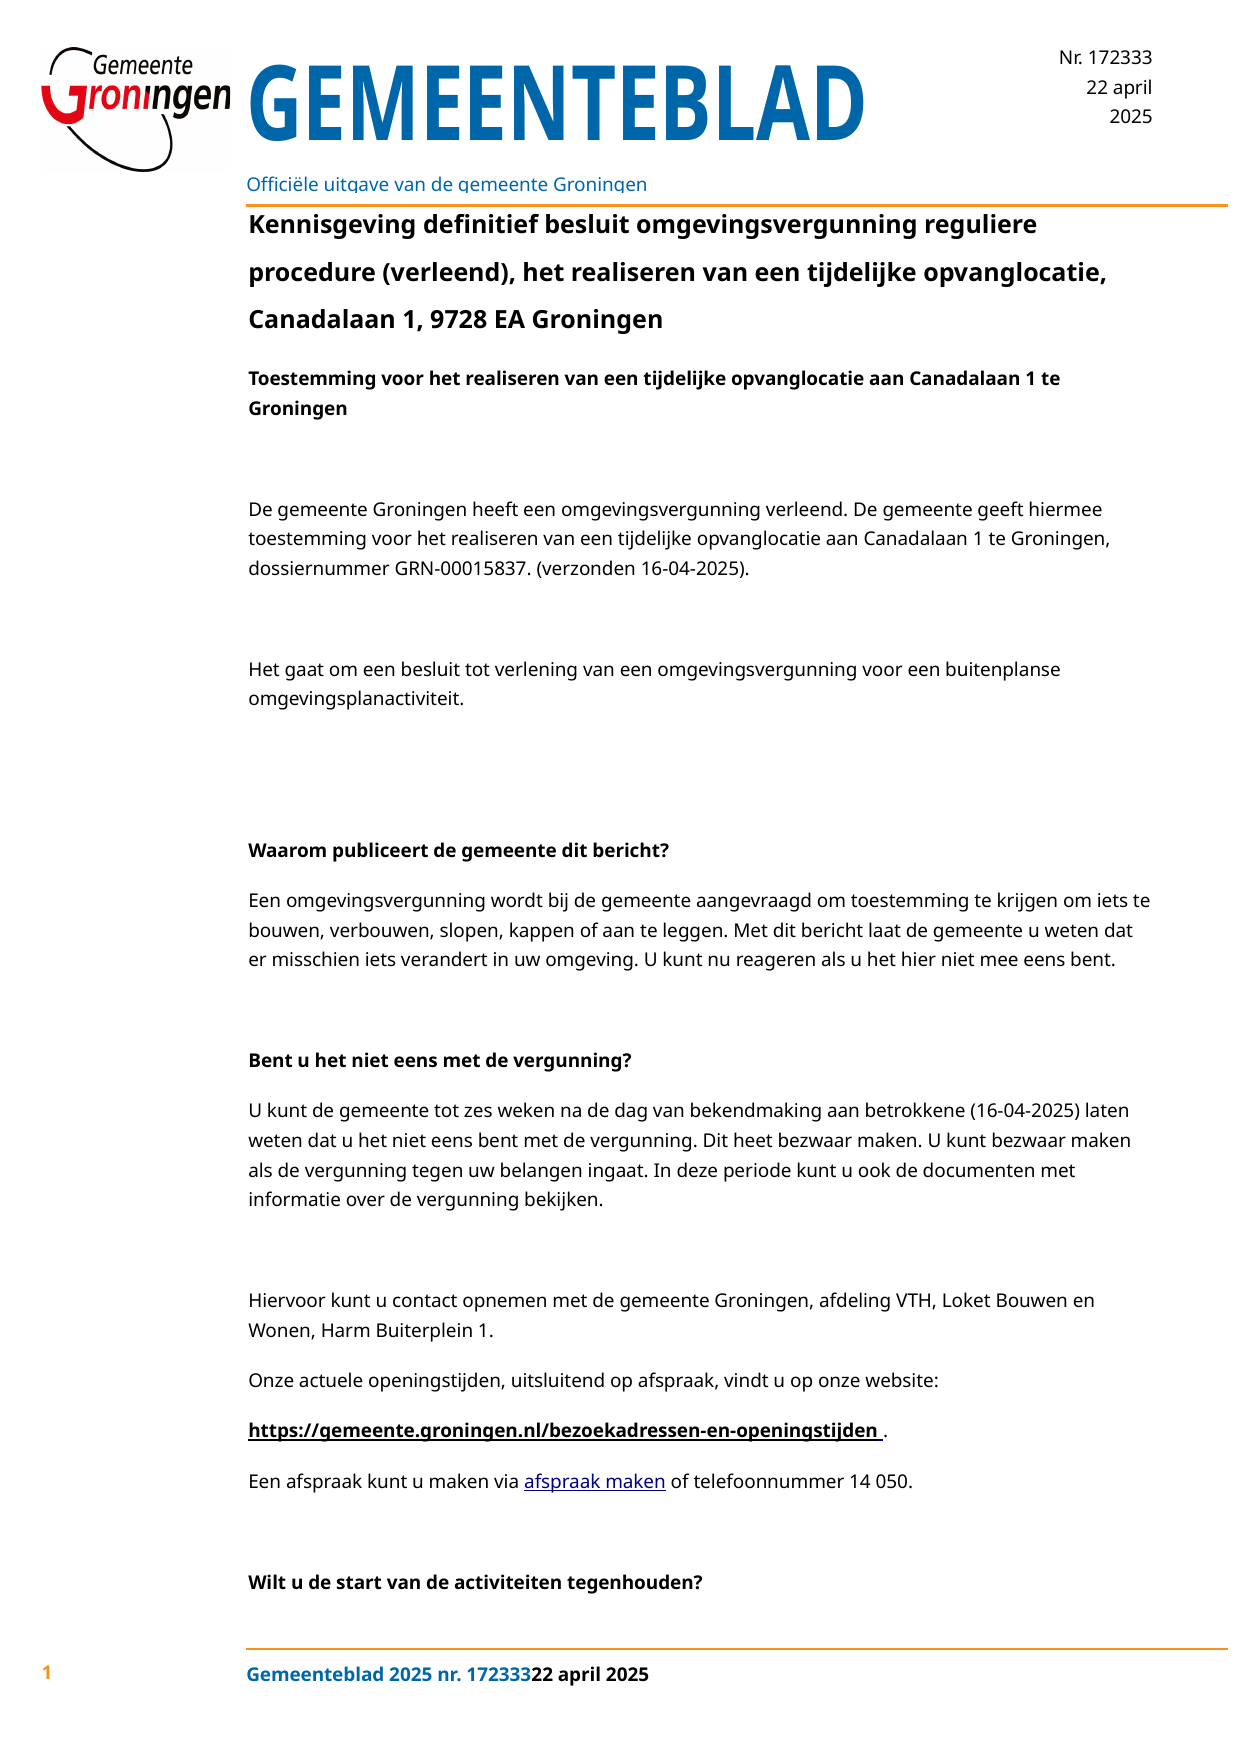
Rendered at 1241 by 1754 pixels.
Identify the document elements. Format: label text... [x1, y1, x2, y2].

text Onze actuele openingstijden, uitsluitend op afspraak, vindt u op onze website: [248, 1367, 1152, 1393]
text Het gaat om een besluit tot verlening van een omgevingsvergunning voor een buitenplanse omgevingsplanactiviteit. [248, 656, 1152, 711]
text Bent u het niet eens met de vergunning? [248, 1047, 1152, 1073]
text Wilt u de start van de activiteiten tegenhouden? [248, 1569, 1152, 1594]
picture [41, 47, 231, 172]
text Hiervoor kunt u contact opnemen met de gemeente Groningen, afdeling VTH, Loket Bouwen en Wonen, Harm Buiterplein 1. [248, 1287, 1152, 1342]
text Een afspraak kunt u maken via afspraak maken of telefoonnummer 14 050. [248, 1468, 1152, 1494]
text Kennisgeving definitief besluit omgevingsvergunning reguliere procedure (verleend), het realiseren van een tijdelijke opvanglocatie, Canadalaan 1, 9728 EA Groningen [248, 207, 1152, 336]
text Toestemming voor het realiseren van een tijdelijke opvanglocatie aan Canadalaan 1 te Groningen [248, 366, 1152, 421]
text https://gemeente.groningen.nl/bezoekadressen-en-openingstijden . [248, 1418, 1152, 1443]
text U kunt de gemeente tot zes weken na de dag van bekendmaking aan betrokkene (16-04-2025) laten weten dat u het niet eens bent met de vergunning. Dit heet bezwaar maken. U kunt bezwaar maken als de vergunning tegen uw belangen ingaat. In deze periode kunt u ook de documenten met informatie over de vergunning bekijken. [248, 1098, 1152, 1212]
text De gemeente Groningen heeft een omgevingsvergunning verleend. De gemeente geeft hiermee toestemming voor het realiseren van een tijdelijke opvanglocatie aan Canadalaan 1 te Groningen, dossiernummer GRN-00015837. (verzonden 16-04-2025). [248, 496, 1152, 581]
text Waarom publiceert de gemeente dit bericht? [248, 837, 1152, 862]
text Een omgevingsvergunning wordt bij de gemeente aangevraagd om toestemming te krijgen om iets te bouwen, verbouwen, slopen, kappen of aan te leggen. Met dit bericht laat de gemeente u weten dat er misschien iets verandert in uw omgeving. U kunt nu reageren als u het hier niet mee eens bent. [248, 887, 1152, 972]
